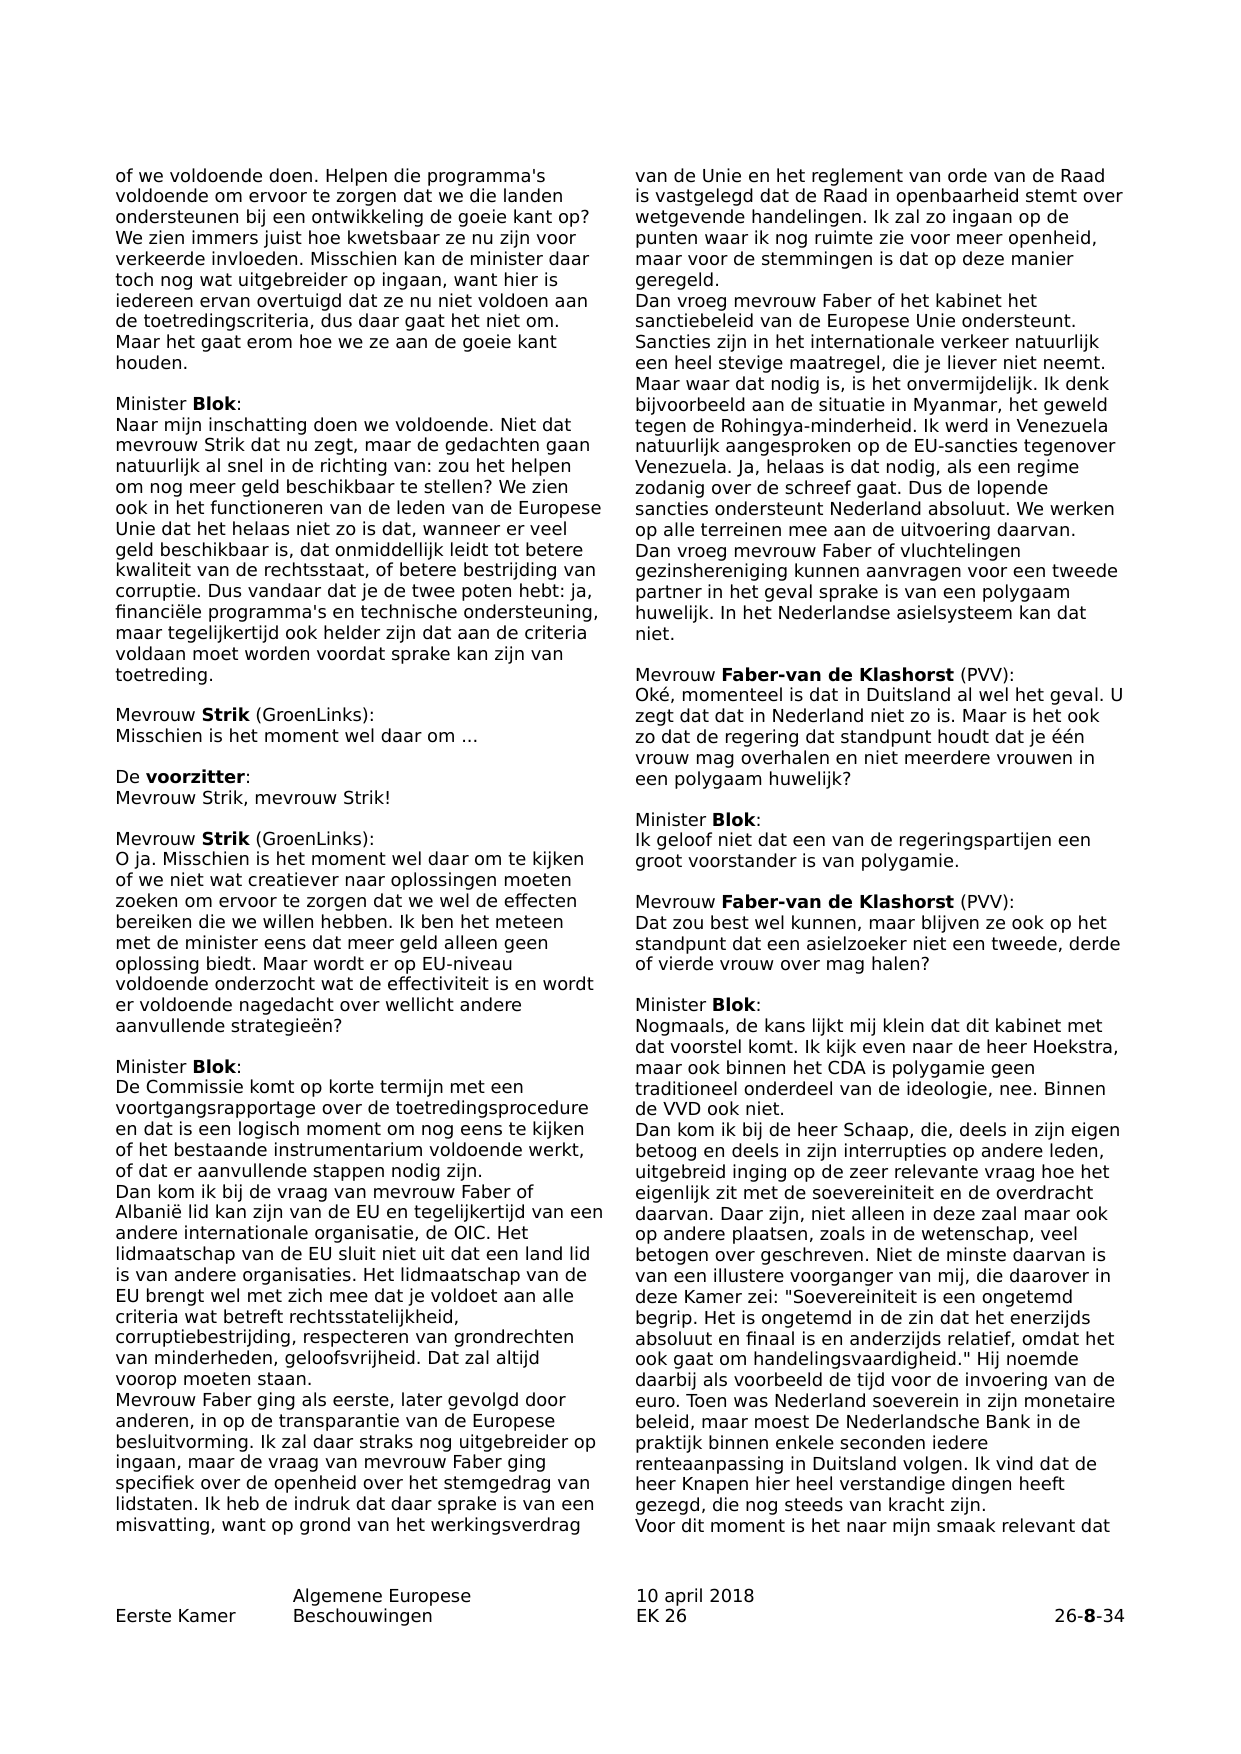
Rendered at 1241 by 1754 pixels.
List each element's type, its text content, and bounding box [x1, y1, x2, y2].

text O ja. Misschien is het moment wel daar om te kijken of we niet wat creatiever naar oplossingen moeten zoeken om ervoor te zorgen dat we wel de effecten bereiken die we willen hebben. Ik ben het meteen met de minister eens dat meer geld alleen geen oplossing biedt. Maar wordt er op EU-niveau voldoende onderzocht wat de effectiviteit is en wordt er voldoende nagedacht over wellicht andere aanvullende strategieën? [115, 849, 605, 1037]
text Naar mijn inschatting doen we voldoende. Niet dat mevrouw Strik dat nu zegt, maar de gedachten gaan natuurlijk al snel in de richting van: zou het helpen om nog meer geld beschikbaar te stellen? We zien ook in het functioneren van de leden van de Europese Unie dat het helaas niet zo is dat, wanneer er veel geld beschikbaar is, dat onmiddellijk leidt tot betere kwaliteit van de rechtsstaat, of betere bestrijding van corruptie. Dus vandaar dat je de twee poten hebt: ja, financiële programma's en technische ondersteuning, maar tegelijkertijd ook helder zijn dat aan de criteria voldaan moet worden voordat sprake kan zijn van toetreding. [115, 414, 605, 685]
text Voor dit moment is het naar mijn smaak relevant dat [635, 1516, 1125, 1537]
text Ik geloof niet dat een van de regeringspartijen een groot voorstander is van polygamie. [635, 830, 1125, 872]
text Mevrouw Faber-van de Klashorst (PVV): [635, 892, 1125, 912]
text Mevrouw Strik, mevrouw Strik! [115, 787, 605, 808]
text of we voldoende doen. Helpen die programma's voldoende om ervoor te zorgen dat we die landen ondersteunen bij een ontwikkeling de goeie kant op? We zien immers juist hoe kwetsbaar ze nu zijn voor verkeerde invloeden. Misschien kan de minister daar toch nog wat uitgebreider op ingaan, want hier is iedereen ervan overtuigd dat ze nu niet voldoen aan de toetredingscriteria, dus daar gaat het niet om. Maar het gaat erom hoe we ze aan de goeie kant houden. [115, 165, 605, 374]
text Nogmaals, de kans lijkt mij klein dat dit kabinet met dat voorstel komt. Ik kijk even naar de heer Hoekstra, maar ook binnen het CDA is polygamie geen traditioneel onderdeel van de ideologie, nee. Binnen de VVD ook niet. [635, 1016, 1125, 1120]
text Minister Blok: [635, 995, 1125, 1016]
text Misschien is het moment wel daar om ... [115, 726, 605, 747]
text Dan vroeg mevrouw Faber of het kabinet het sanctiebeleid van de Europese Unie ondersteunt. Sancties zijn in het internationale verkeer natuurlijk een heel stevige maatregel, die je liever niet neemt. Maar waar dat nodig is, is het onvermijdelijk. Ik denk bijvoorbeeld aan de situatie in Myanmar, het geweld tegen de Rohingya-minderheid. Ik werd in Venezuela natuurlijk aangesproken op de EU-sancties tegenover Venezuela. Ja, helaas is dat nodig, als een regime zodanig over de schreef gaat. Dus de lopende sancties ondersteunt Nederland absoluut. We werken op alle terreinen mee aan de uitvoering daarvan. [635, 290, 1125, 540]
text Dan vroeg mevrouw Faber of vluchtelingen gezinshereniging kunnen aanvragen voor een tweede partner in het geval sprake is van een polygaam huwelijk. In het Nederlandse asielsysteem kan dat niet. [635, 540, 1125, 644]
text Minister Blok: [115, 1057, 605, 1077]
text Oké, momenteel is dat in Duitsland al wel het geval. U zegt dat dat in Nederland niet zo is. Maar is het ook zo dat de regering dat standpunt houdt dat je één vrouw mag overhalen en niet meerdere vrouwen in een polygaam huwelijk? [635, 685, 1125, 789]
text Dat zou best wel kunnen, maar blijven ze ook op het standpunt dat een asielzoeker niet een tweede, derde of vierde vrouw over mag halen? [635, 912, 1125, 975]
text Mevrouw Strik (GroenLinks): [115, 705, 605, 726]
text Mevrouw Strik (GroenLinks): [115, 828, 605, 849]
text Dan kom ik bij de heer Schaap, die, deels in zijn eigen betoog en deels in zijn interrupties op andere leden, uitgebreid inging op de zeer relevante vraag hoe het eigenlijk zit met de soevereiniteit en de overdracht daarvan. Daar zijn, niet alleen in deze zaal maar ook op andere plaatsen, zoals in de wetenschap, veel betogen over geschreven. Niet de minste daarvan is van een illustere voorganger van mij, die daarover in deze Kamer zei: "Soevereiniteit is een ongetemd begrip. Het is ongetemd in de zin dat het enerzijds absoluut en finaal is en anderzijds relatief, omdat het ook gaat om handelingsvaardigheid." Hij noemde daarbij als voorbeeld de tijd voor de invoering van de euro. Toen was Nederland soeverein in zijn monetaire beleid, maar moest De Nederlandsche Bank in de praktijk binnen enkele seconden iedere renteaanpassing in Duitsland volgen. Ik vind dat de heer Knapen hier heel verstandige dingen heeft gezegd, die nog steeds van kracht zijn. [635, 1120, 1125, 1516]
text Mevrouw Faber-van de Klashorst (PVV): [635, 664, 1125, 685]
text Minister Blok: [635, 809, 1125, 830]
text Mevrouw Faber ging als eerste, later gevolgd door anderen, in op de transparantie van de Europese besluitvorming. Ik zal daar straks nog uitgebreider op ingaan, maar de vraag van mevrouw Faber ging specifiek over de openheid over het stemgedrag van lidstaten. Ik heb de indruk dat daar sprake is van een misvatting, want op grond van het werkingsverdrag [115, 1390, 605, 1536]
text Dan kom ik bij de vraag van mevrouw Faber of Albanië lid kan zijn van de EU en tegelijkertijd van een andere internationale organisatie, de OIC. Het lidmaatschap van de EU sluit niet uit dat een land lid is van andere organisaties. Het lidmaatschap van de EU brengt wel met zich mee dat je voldoet aan alle criteria wat betreft rechtsstatelijkheid, corruptiebestrijding, respecteren van grondrechten van minderheden, geloofsvrijheid. Dat zal altijd voorop moeten staan. [115, 1181, 605, 1390]
text Minister Blok: [115, 394, 605, 414]
text van de Unie en het reglement van orde van de Raad is vastgelegd dat de Raad in openbaarheid stemt over wetgevende handelingen. Ik zal zo ingaan op de punten waar ik nog ruimte zie voor meer openheid, maar voor de stemmingen is dat op deze manier geregeld. [635, 165, 1125, 290]
text De voorzitter: [115, 767, 605, 787]
text De Commissie komt op korte termijn met een voortgangsrapportage over de toetredingsprocedure en dat is een logisch moment om nog eens te kijken of het bestaande instrumentarium voldoende werkt, of dat er aanvullende stappen nodig zijn. [115, 1077, 605, 1181]
